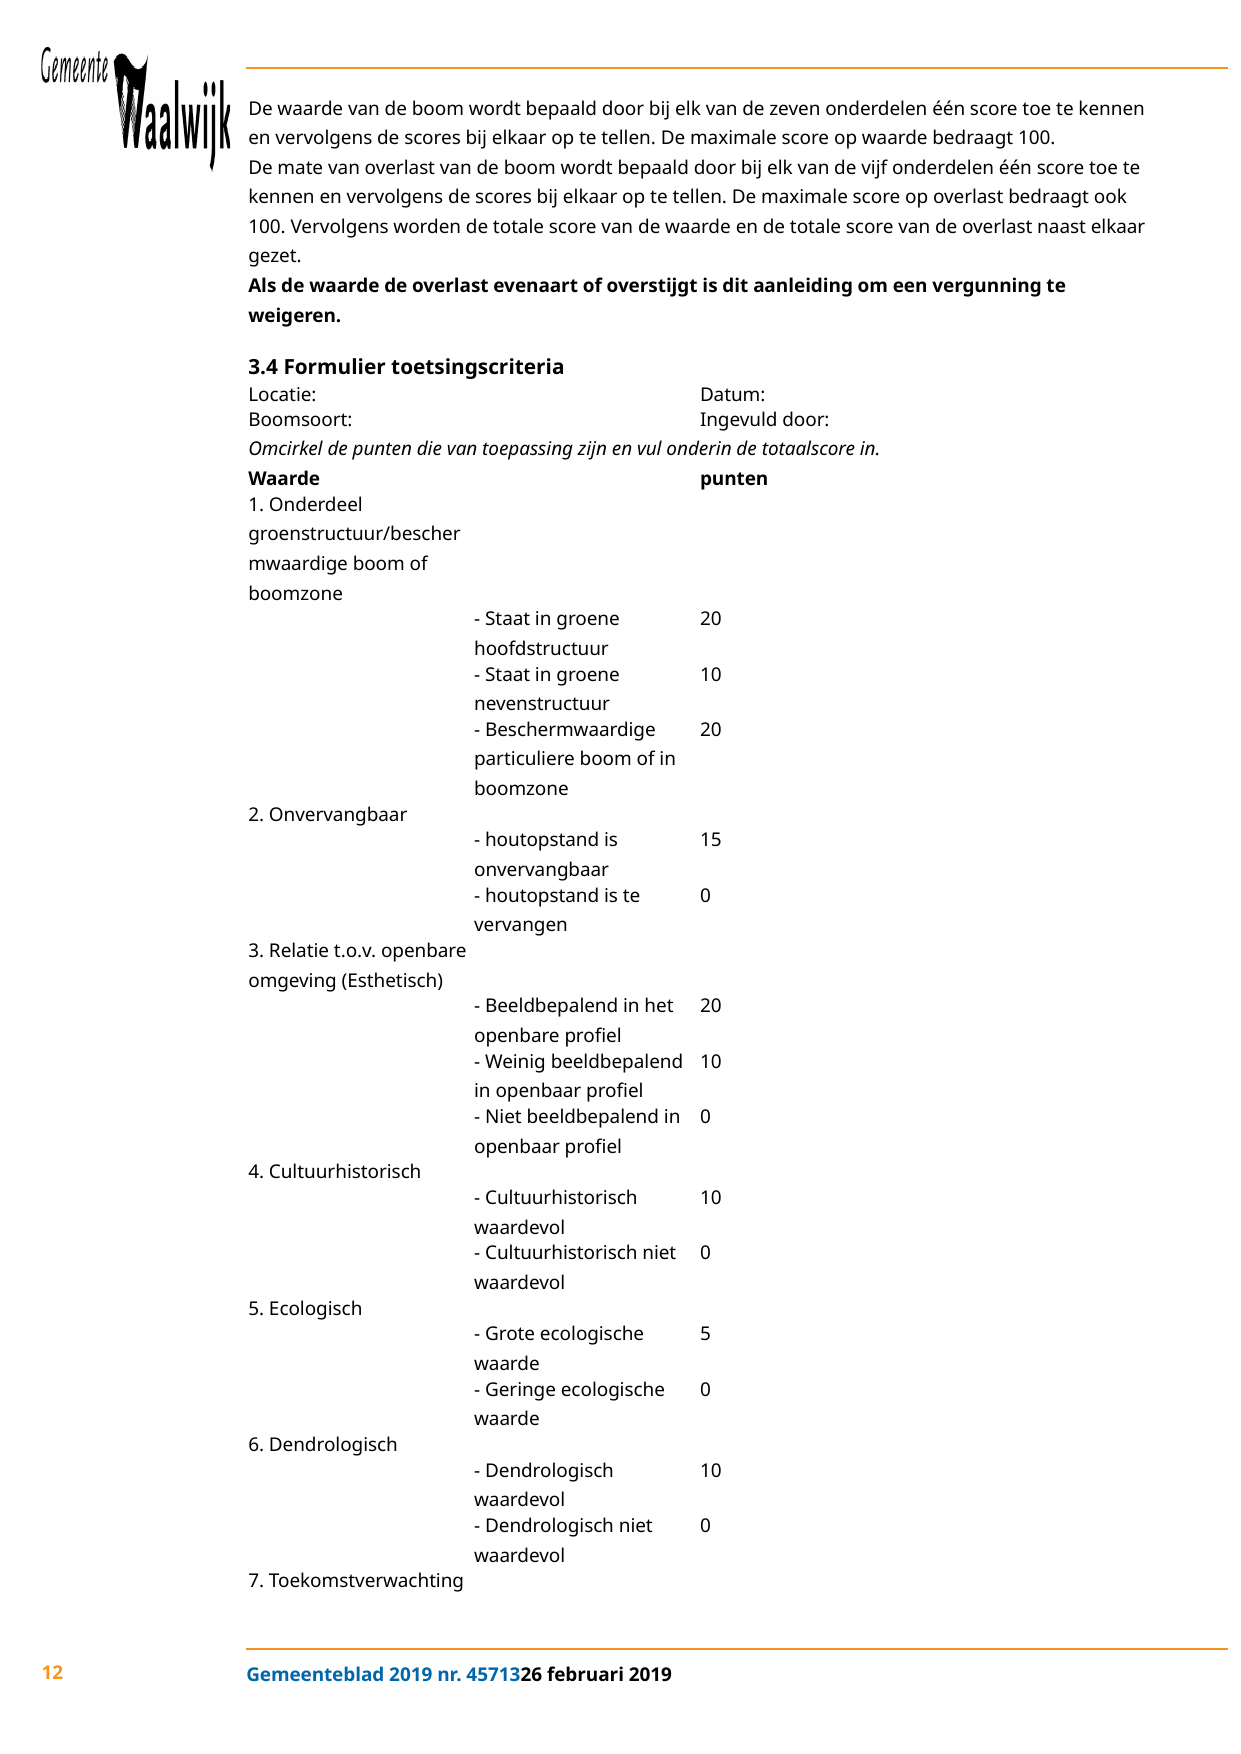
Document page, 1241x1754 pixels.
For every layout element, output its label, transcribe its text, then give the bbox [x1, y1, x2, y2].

table_header Waarde [248, 465, 474, 491]
table_cell [474, 801, 700, 827]
table_cell [248, 1103, 474, 1158]
table_cell 20 [700, 993, 926, 1048]
table_header punten [700, 465, 926, 491]
table_cell [700, 491, 926, 605]
table_cell Boomsoort: [248, 407, 700, 432]
table_cell [248, 827, 474, 882]
table_cell - Cultuurhistorisch waardevol [474, 1184, 700, 1239]
table_cell - Grote ecologische waarde [474, 1321, 700, 1376]
table_cell [474, 937, 700, 993]
table_cell [474, 1159, 700, 1184]
table_cell 1. Onderdeel groenstructuur/beschermwaardige boom of boomzone [248, 491, 474, 605]
table_cell 0 [700, 1512, 926, 1568]
table_cell 5 [700, 1321, 926, 1376]
table_cell 10 [700, 1048, 926, 1103]
table_cell 10 [700, 661, 926, 716]
table_cell - Niet beeldbepalend in openbaar profiel [474, 1103, 700, 1158]
table_cell 10 [700, 1457, 926, 1512]
table_cell 0 [700, 1103, 926, 1158]
table_cell [248, 1184, 474, 1239]
table_cell 0 [700, 1376, 926, 1431]
table_cell [474, 1568, 700, 1593]
text De waarde van de boom wordt bepaald door bij elk van de zeven onderdelen één score toe te kennen en vervolgens de scores bij elkaar op te tellen. De maximale score op waarde bedraagt 100. [248, 95, 1152, 150]
table_cell [474, 1295, 700, 1321]
table_cell - Cultuurhistorisch niet waardevol [474, 1240, 700, 1295]
text 3.4 Formulier toetsingscriteria [248, 352, 1152, 381]
table_cell [248, 1240, 474, 1295]
text De mate van overlast van de boom wordt bepaald door bij elk van de vijf onderdelen één score toe te kennen en vervolgens de scores bij elkaar op te tellen. De maximale score op overlast bedraagt ook 100. Vervolgens worden de totale score van de waarde en de totale score van de overlast naast elkaar gezet. [248, 154, 1152, 268]
table_cell 10 [700, 1184, 926, 1239]
table_cell 0 [700, 882, 926, 937]
table_cell [248, 605, 474, 661]
table_header [474, 465, 700, 491]
table_cell 0 [700, 1240, 926, 1295]
table_cell - Geringe ecologische waarde [474, 1376, 700, 1431]
table_cell 20 [700, 716, 926, 801]
table_cell - Weinig beeldbepalend in openbaar profiel [474, 1048, 700, 1103]
table_cell - Dendrologisch waardevol [474, 1457, 700, 1512]
table_cell 2. Onvervangbaar [248, 801, 474, 827]
table_cell [248, 993, 474, 1048]
table_cell - Staat in groene hoofdstructuur [474, 605, 700, 661]
table_cell - Beeldbepalend in het openbare profiel [474, 993, 700, 1048]
table_cell [248, 1321, 474, 1376]
table_cell - Dendrologisch niet waardevol [474, 1512, 700, 1568]
table_cell - houtopstand is onvervangbaar [474, 827, 700, 882]
table_cell [248, 661, 474, 716]
table_cell 6. Dendrologisch [248, 1431, 474, 1457]
table_cell - houtopstand is te vervangen [474, 882, 700, 937]
table_cell [248, 1376, 474, 1431]
table_header Datum: [700, 381, 1152, 407]
text Omcirkel de punten die van toepassing zijn en vul onderin de totaalscore in. [248, 436, 1152, 461]
table_cell [248, 716, 474, 801]
table_cell 7. Toekomstverwachting [248, 1568, 474, 1593]
table_cell 4. Cultuurhistorisch [248, 1159, 474, 1184]
table_cell 15 [700, 827, 926, 882]
table_cell - Beschermwaardige particuliere boom of in boomzone [474, 716, 700, 801]
table_cell [248, 1512, 474, 1568]
table_cell [474, 1431, 700, 1457]
text Als de waarde de overlast evenaart of overstijgt is dit aanleiding om een vergunning te weigeren. [248, 272, 1152, 328]
table_cell - Staat in groene nevenstructuur [474, 661, 700, 716]
table_cell [248, 882, 474, 937]
table_cell Ingevuld door: [700, 407, 1152, 432]
table_header Locatie: [248, 381, 700, 407]
table_cell 5. Ecologisch [248, 1295, 474, 1321]
table_cell 3. Relatie t.o.v. openbare omgeving (Esthetisch) [248, 937, 474, 993]
table_cell [474, 491, 700, 605]
table_cell [248, 1048, 474, 1103]
picture [41, 47, 231, 172]
table_cell [248, 1457, 474, 1512]
table_cell 20 [700, 605, 926, 661]
